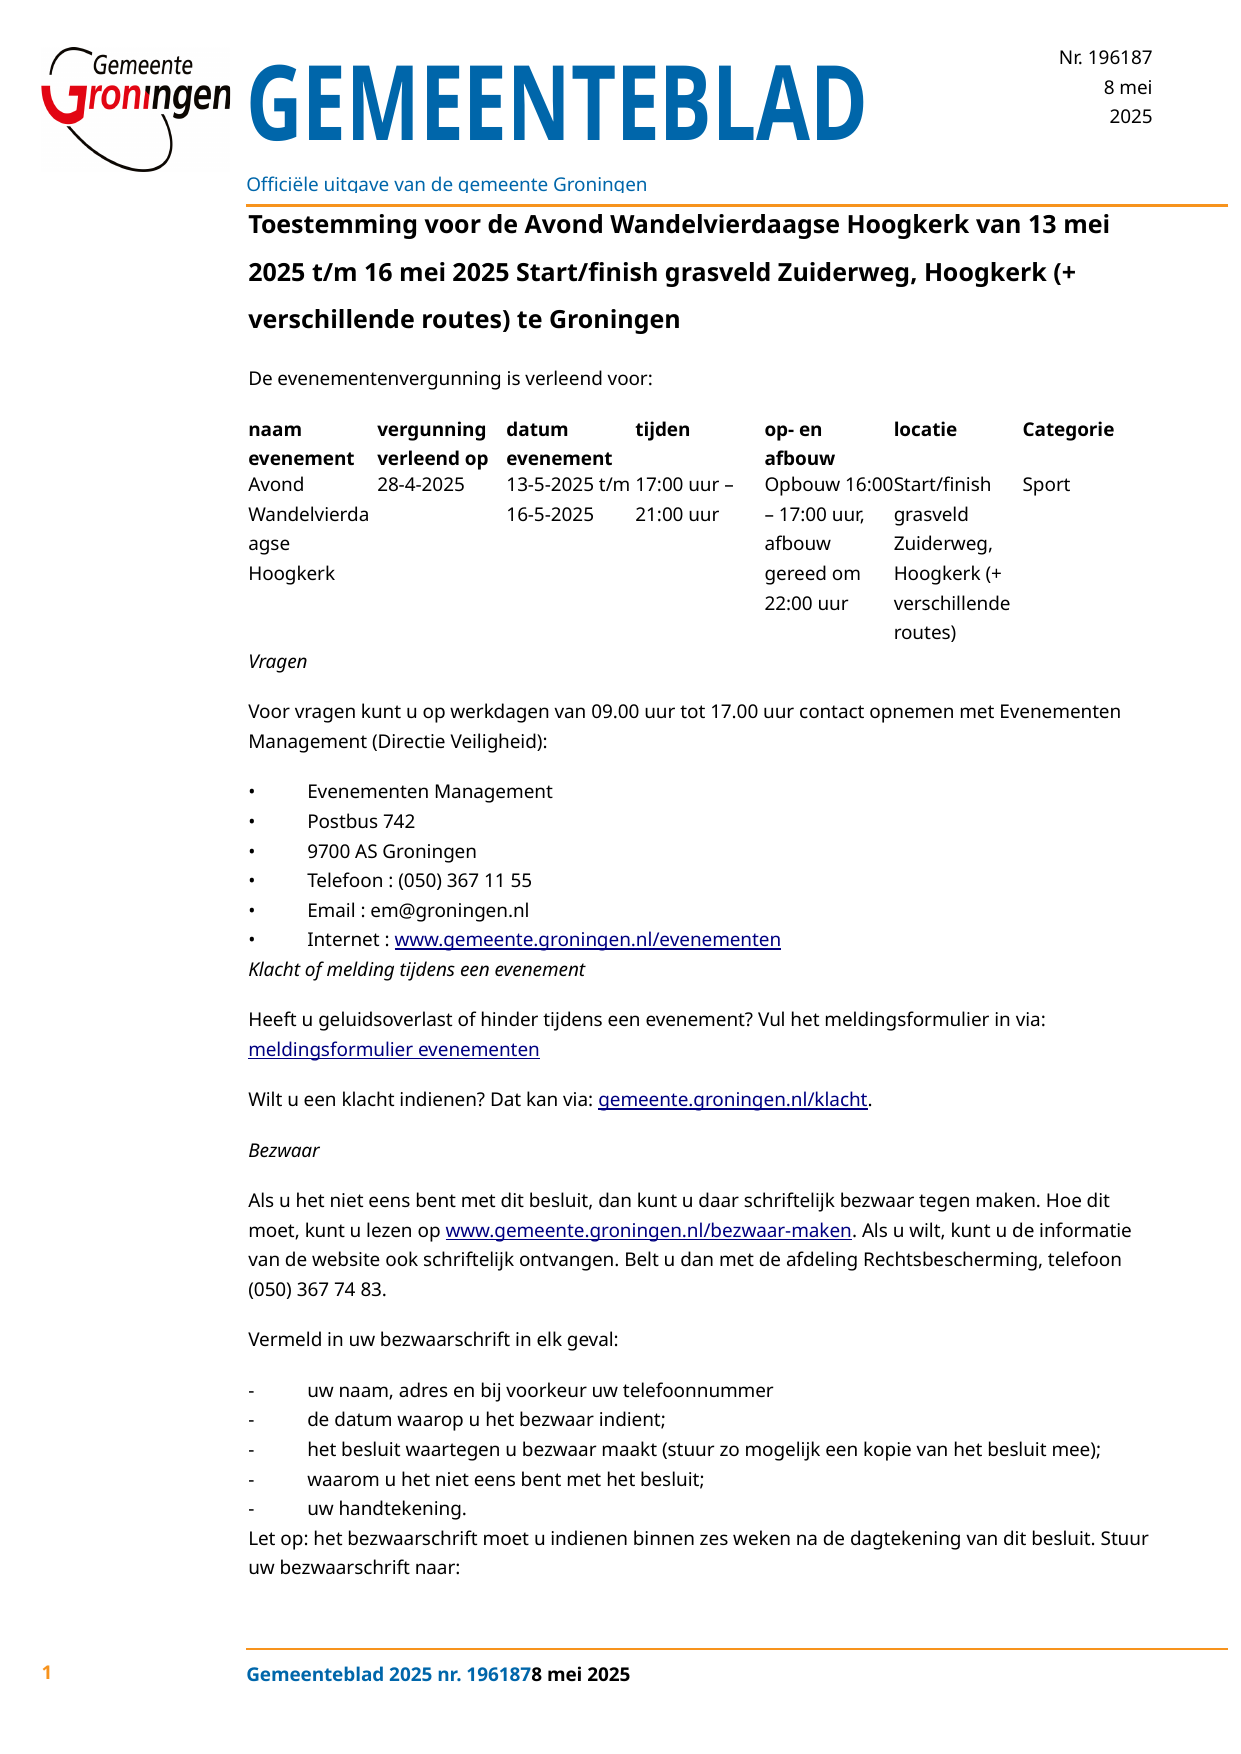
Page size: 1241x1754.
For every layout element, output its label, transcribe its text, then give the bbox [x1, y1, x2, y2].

list Postbus 742 [248, 808, 1152, 834]
list het besluit waartegen u bezwaar maakt (stuur zo mogelijk een kopie van het besluit mee); [248, 1436, 1152, 1462]
text Voor vragen kunt u op werkdagen van 09.00 uur tot 17.00 uur contact opnemen met Evenementen Management (Directie Veiligheid): [248, 699, 1152, 754]
text Vragen [248, 648, 1152, 674]
text Vermeld in uw bezwaarschrift in elk geval: [248, 1327, 1152, 1352]
table_header vergunning verleend op [377, 416, 506, 471]
table_header datum evenement [506, 416, 635, 471]
table_cell 17:00 uur – 21:00 uur [635, 471, 764, 645]
table_cell Sport [1023, 471, 1152, 645]
table_cell 28-4-2025 [377, 471, 506, 645]
text Wilt u een klacht indienen? Dat kan via: gemeente.groningen.nl/klacht. [248, 1087, 1152, 1112]
text Heeft u geluidsoverlast of hinder tijdens een evenement? Vul het meldingsformulier in via: meldingsformulier evenementen [248, 1007, 1152, 1062]
table_header op- en afbouw [764, 416, 893, 471]
table_cell Start/finish grasveld Zuiderweg, Hoogkerk (+ verschillende routes) [894, 471, 1022, 645]
list Evenementen Management [248, 779, 1152, 804]
list 9700 AS Groningen [248, 838, 1152, 863]
table_cell Avond Wandelvierdaagse Hoogkerk [248, 471, 377, 645]
list waarom u het niet eens bent met het besluit; [248, 1466, 1152, 1491]
text Klacht of melding tijdens een evenement [248, 956, 1152, 982]
text Toestemming voor de Avond Wandelvierdaagse Hoogkerk van 13 mei 2025 t/m 16 mei 2025 Start/finish grasveld Zuiderweg, Hoogkerk (+ verschillende routes) te Groningen [248, 207, 1152, 336]
list uw naam, adres en bij voorkeur uw telefoonnummer [248, 1377, 1152, 1403]
text Als u het niet eens bent met dit besluit, dan kunt u daar schriftelijk bezwaar tegen maken. Hoe dit moet, kunt u lezen op www.gemeente.groningen.nl/bezwaar-maken. Als u wilt, kunt u de informatie van de website ook schriftelijk ontvangen. Belt u dan met de afdeling Rechtsbescherming, telefoon (050) 367 74 83. [248, 1187, 1152, 1302]
list Email : em@groningen.nl [248, 897, 1152, 923]
list uw handtekening. [248, 1495, 1152, 1521]
table_header Categorie [1023, 416, 1152, 471]
picture [41, 47, 231, 172]
table_header naam evenement [248, 416, 377, 471]
list de datum waarop u het bezwaar indient; [248, 1407, 1152, 1432]
text Let op: het bezwaarschrift moet u indienen binnen zes weken na de dagtekening van dit besluit. Stuur uw bezwaarschrift naar: [248, 1525, 1152, 1580]
table_header tijden [635, 416, 764, 471]
table_cell Opbouw 16:00 – 17:00 uur, afbouw gereed om 22:00 uur [764, 471, 893, 645]
text Bezwaar [248, 1137, 1152, 1163]
table_cell 13-5-2025 t/m 16-5-2025 [506, 471, 635, 645]
table_header locatie [894, 416, 1022, 471]
list Telefoon : (050) 367 11 55 [248, 867, 1152, 893]
text De evenementenvergunning is verleend voor: [248, 366, 1152, 391]
list Internet : www.gemeente.groningen.nl/evenementen [248, 927, 1152, 952]
